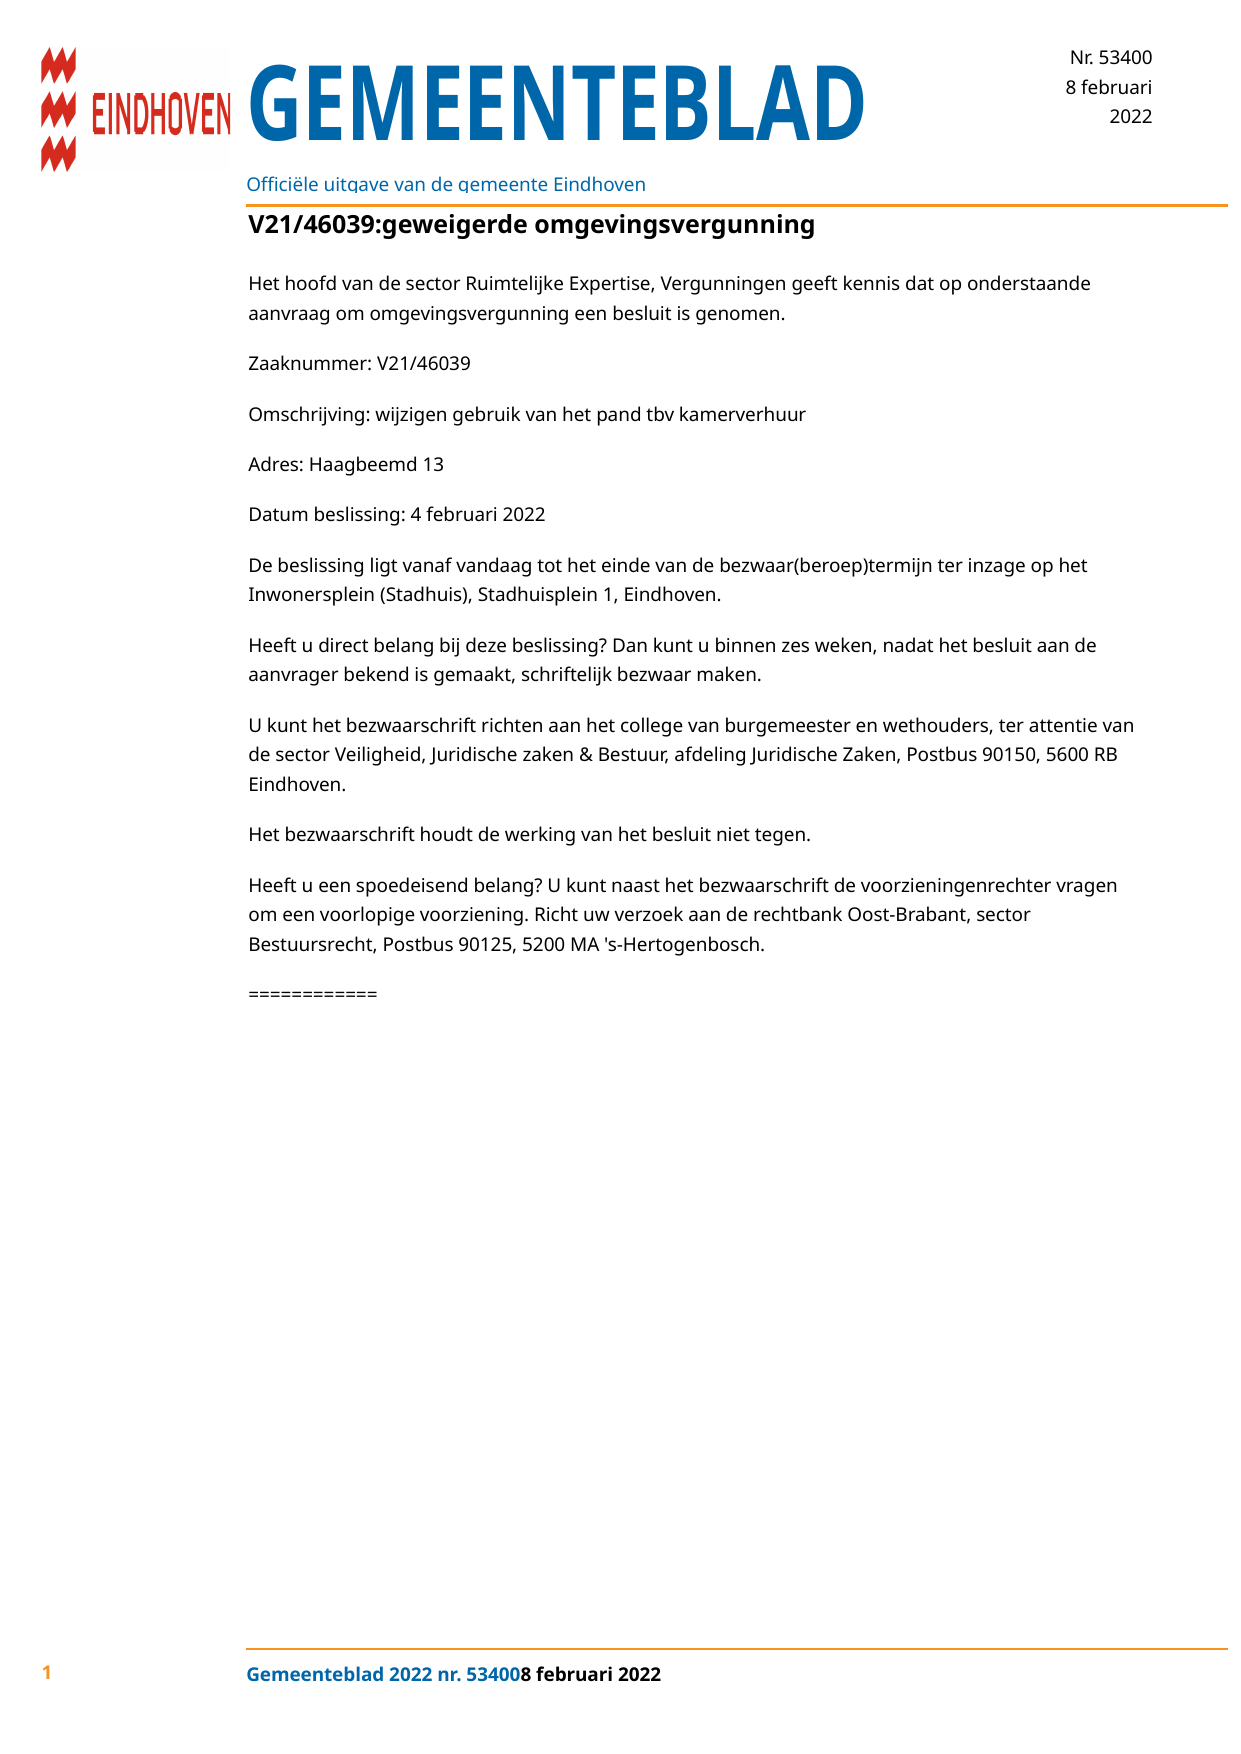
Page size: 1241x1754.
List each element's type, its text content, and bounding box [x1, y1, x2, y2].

text V21/46039:geweigerde omgevingsvergunning [248, 207, 1152, 241]
text Heeft u direct belang bij deze beslissing? Dan kunt u binnen zes weken, nadat het besluit aan de aanvrager bekend is gemaakt, schriftelijk bezwaar maken. [248, 632, 1152, 687]
text De beslissing ligt vanaf vandaag tot het einde van de bezwaar(beroep)termijn ter inzage op het Inwonersplein (Stadhuis), Stadhuisplein 1, Eindhoven. [248, 552, 1152, 607]
text Omschrijving: wijzigen gebruik van het pand tbv kamerverhuur [248, 401, 1152, 426]
text Datum beslissing: 4 februari 2022 [248, 502, 1152, 527]
text U kunt het bezwaarschrift richten aan het college van burgemeester en wethouders, ter attentie van de sector Veiligheid, Juridische zaken & Bestuur, afdeling Juridische Zaken, Postbus 90150, 5600 RB Eindhoven. [248, 712, 1152, 797]
text Heeft u een spoedeisend belang? U kunt naast het bezwaarschrift de voorzieningenrechter vragen om een voorlopige voorziening. Richt uw verzoek aan de rechtbank Oost-Brabant, sector Bestuursrecht, Postbus 90125, 5200 MA 's-Hertogenbosch. [248, 872, 1152, 957]
picture [41, 47, 231, 172]
text Adres: Haagbeemd 13 [248, 451, 1152, 477]
text Het bezwaarschrift houdt de werking van het besluit niet tegen. [248, 822, 1152, 847]
text ============ [248, 982, 1152, 1007]
text Zaaknummer: V21/46039 [248, 350, 1152, 376]
text Het hoofd van de sector Ruimtelijke Expertise, Vergunningen geeft kennis dat op onderstaande aanvraag om omgevingsvergunning een besluit is genomen. [248, 270, 1152, 326]
